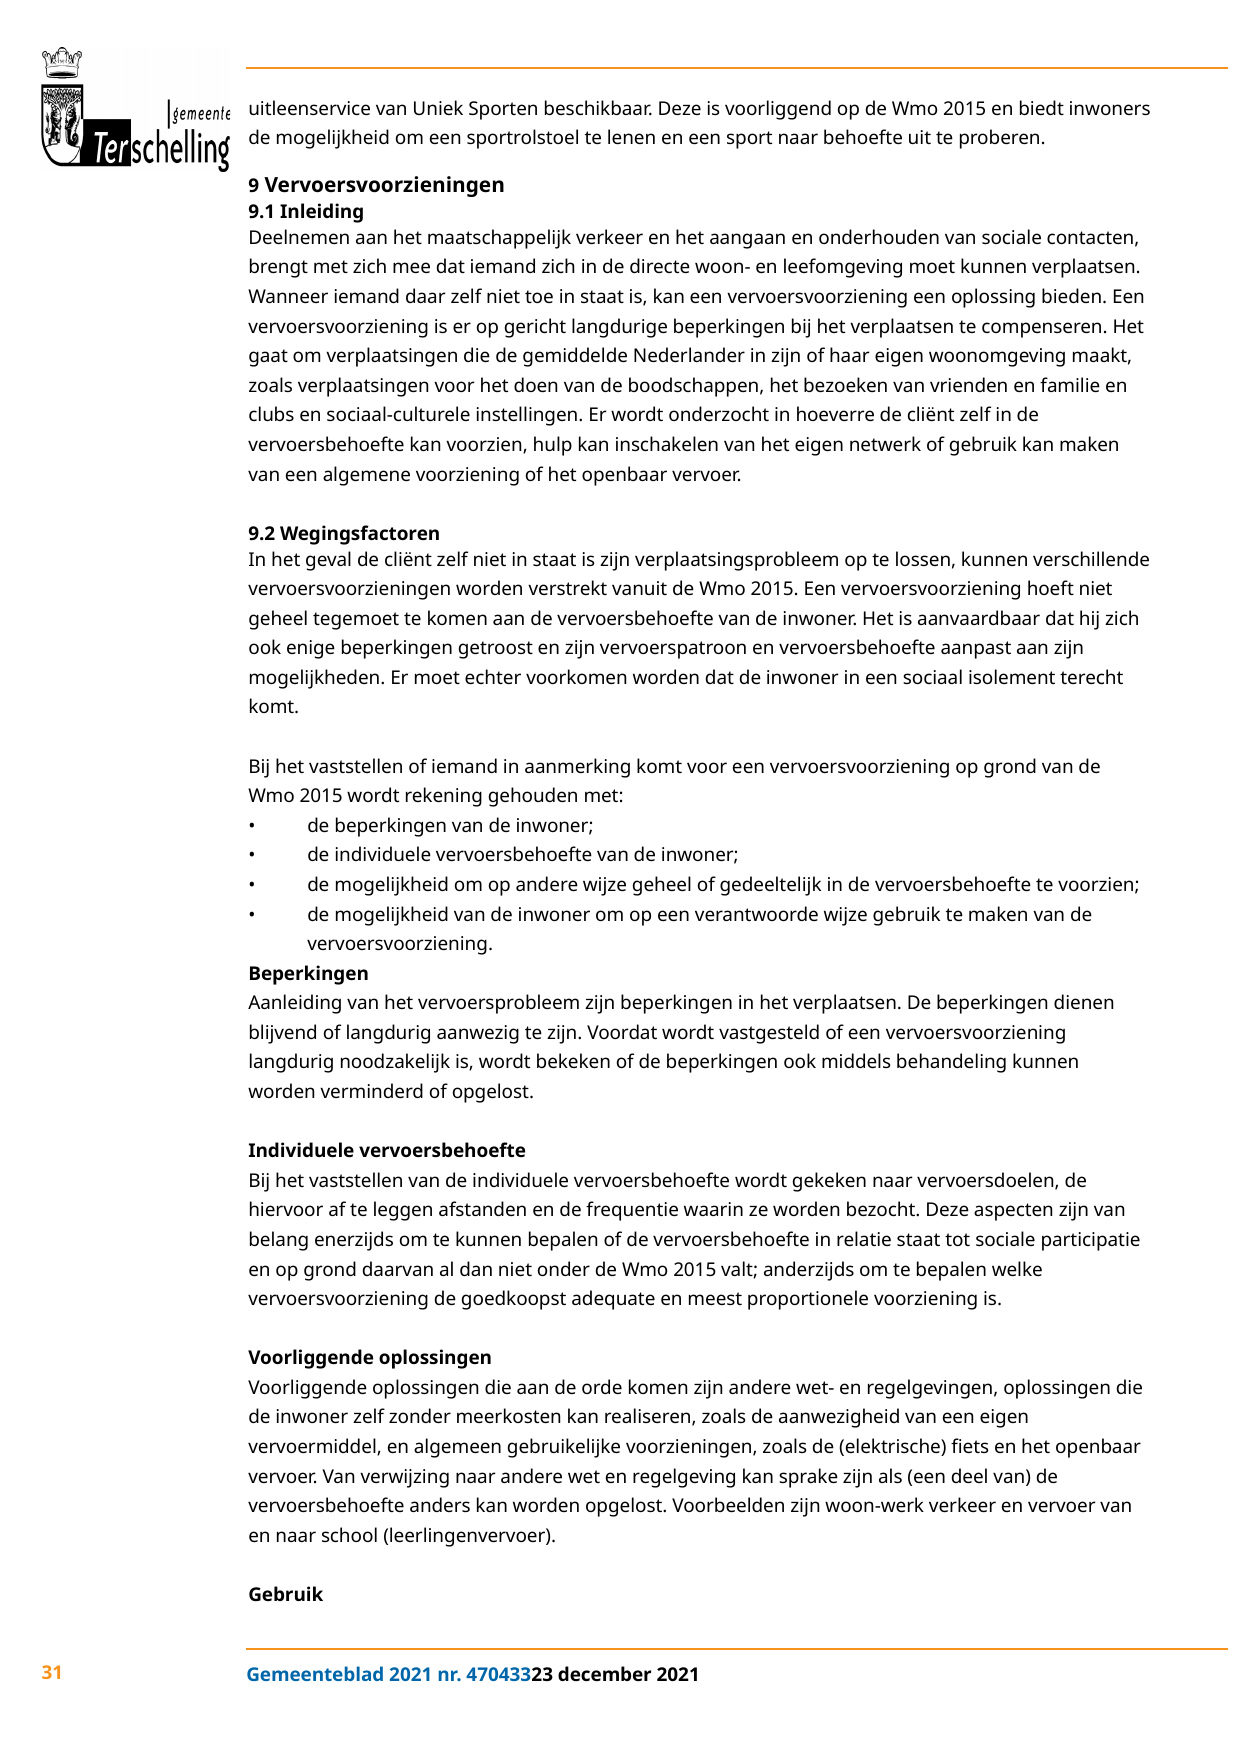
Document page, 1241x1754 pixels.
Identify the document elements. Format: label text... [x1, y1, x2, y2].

text Bij het vaststellen of iemand in aanmerking komt voor een vervoersvoorziening op grond van de Wmo 2015 wordt rekening gehouden met: [248, 753, 1152, 808]
text Deelnemen aan het maatschappelijk verkeer en het aangaan en onderhouden van sociale contacten, brengt met zich mee dat iemand zich in de directe woon- en leefomgeving moet kunnen verplaatsen. Wanneer iemand daar zelf niet toe in staat is, kan een vervoersvoorziening een oplossing bieden. Een vervoersvoorziening is er op gericht langdurige beperkingen bij het verplaatsen te compenseren. Het gaat om verplaatsingen die de gemiddelde Nederlander in zijn of haar eigen woonomgeving maakt, zoals verplaatsingen voor het doen van de boodschappen, het bezoeken van vrienden en familie en clubs en sociaal-culturele instellingen. Er wordt onderzocht in hoeverre de cliënt zelf in de vervoersbehoefte kan voorzien, hulp kan inschakelen van het eigen netwerk of gebruik kan maken van een algemene voorziening of het openbaar vervoer. [248, 224, 1152, 487]
picture [41, 47, 231, 172]
list de beperkingen van de inwoner; [248, 812, 1152, 838]
text Gebruik [248, 1581, 1152, 1607]
text 9.2 Wegingsfactoren [248, 520, 1152, 546]
text Aanleiding van het vervoersprobleem zijn beperkingen in het verplaatsen. De beperkingen dienen blijvend of langdurig aanwezig te zijn. Voordat wordt vastgesteld of een vervoersvoorziening langdurig noodzakelijk is, wordt bekeken of de beperkingen ook middels behandeling kunnen worden verminderd of opgelost. [248, 989, 1152, 1104]
text Voorliggende oplossingen die aan de orde komen zijn andere wet- en regelgevingen, oplossingen die de inwoner zelf zonder meerkosten kan realiseren, zoals de aanwezigheid van een eigen vervoermiddel, en algemeen gebruikelijke voorzieningen, zoals de (elektrische) fiets en het openbaar vervoer. Van verwijzing naar andere wet en regelgeving kan sprake zijn als (een deel van) de vervoersbehoefte anders kan worden opgelost. Voorbeelden zijn woon-werk verkeer en vervoer van en naar school (leerlingenvervoer). [248, 1374, 1152, 1548]
text 9 Vervoersvoorzieningen [248, 170, 1152, 198]
text Individuele vervoersbehoefte [248, 1137, 1152, 1163]
text Bij het vaststellen van de individuele vervoersbehoefte wordt gekeken naar vervoersdoelen, de hiervoor af te leggen afstanden en de frequentie waarin ze worden bezocht. Deze aspecten zijn van belang enerzijds om te kunnen bepalen of de vervoersbehoefte in relatie staat tot sociale participatie en op grond daarvan al dan niet onder de Wmo 2015 valt; anderzijds om te bepalen welke vervoersvoorziening de goedkoopst adequate en meest proportionele voorziening is. [248, 1167, 1152, 1311]
text Beperkingen [248, 960, 1152, 986]
text Voorliggende oplossingen [248, 1344, 1152, 1370]
list de mogelijkheid van de inwoner om op een verantwoorde wijze gebruik te maken van de vervoersvoorziening. [248, 901, 1152, 956]
text 9.1 Inleiding [248, 198, 1152, 224]
text uitleenservice van Uniek Sporten beschikbaar. Deze is voorliggend op de Wmo 2015 en biedt inwoners de mogelijkheid om een sportrolstoel te lenen en een sport naar behoefte uit te proberen. [248, 95, 1152, 150]
text In het geval de cliënt zelf niet in staat is zijn verplaatsingsprobleem op te lossen, kunnen verschillende vervoersvoorzieningen worden verstrekt vanuit de Wmo 2015. Een vervoersvoorziening hoeft niet geheel tegemoet te komen aan de vervoersbehoefte van de inwoner. Het is aanvaardbaar dat hij zich ook enige beperkingen getroost en zijn vervoerspatroon en vervoersbehoefte aanpast aan zijn mogelijkheden. Er moet echter voorkomen worden dat de inwoner in een sociaal isolement terecht komt. [248, 546, 1152, 719]
list de individuele vervoersbehoefte van de inwoner; [248, 842, 1152, 867]
list de mogelijkheid om op andere wijze geheel of gedeeltelijk in de vervoersbehoefte te voorzien; [248, 871, 1152, 897]
